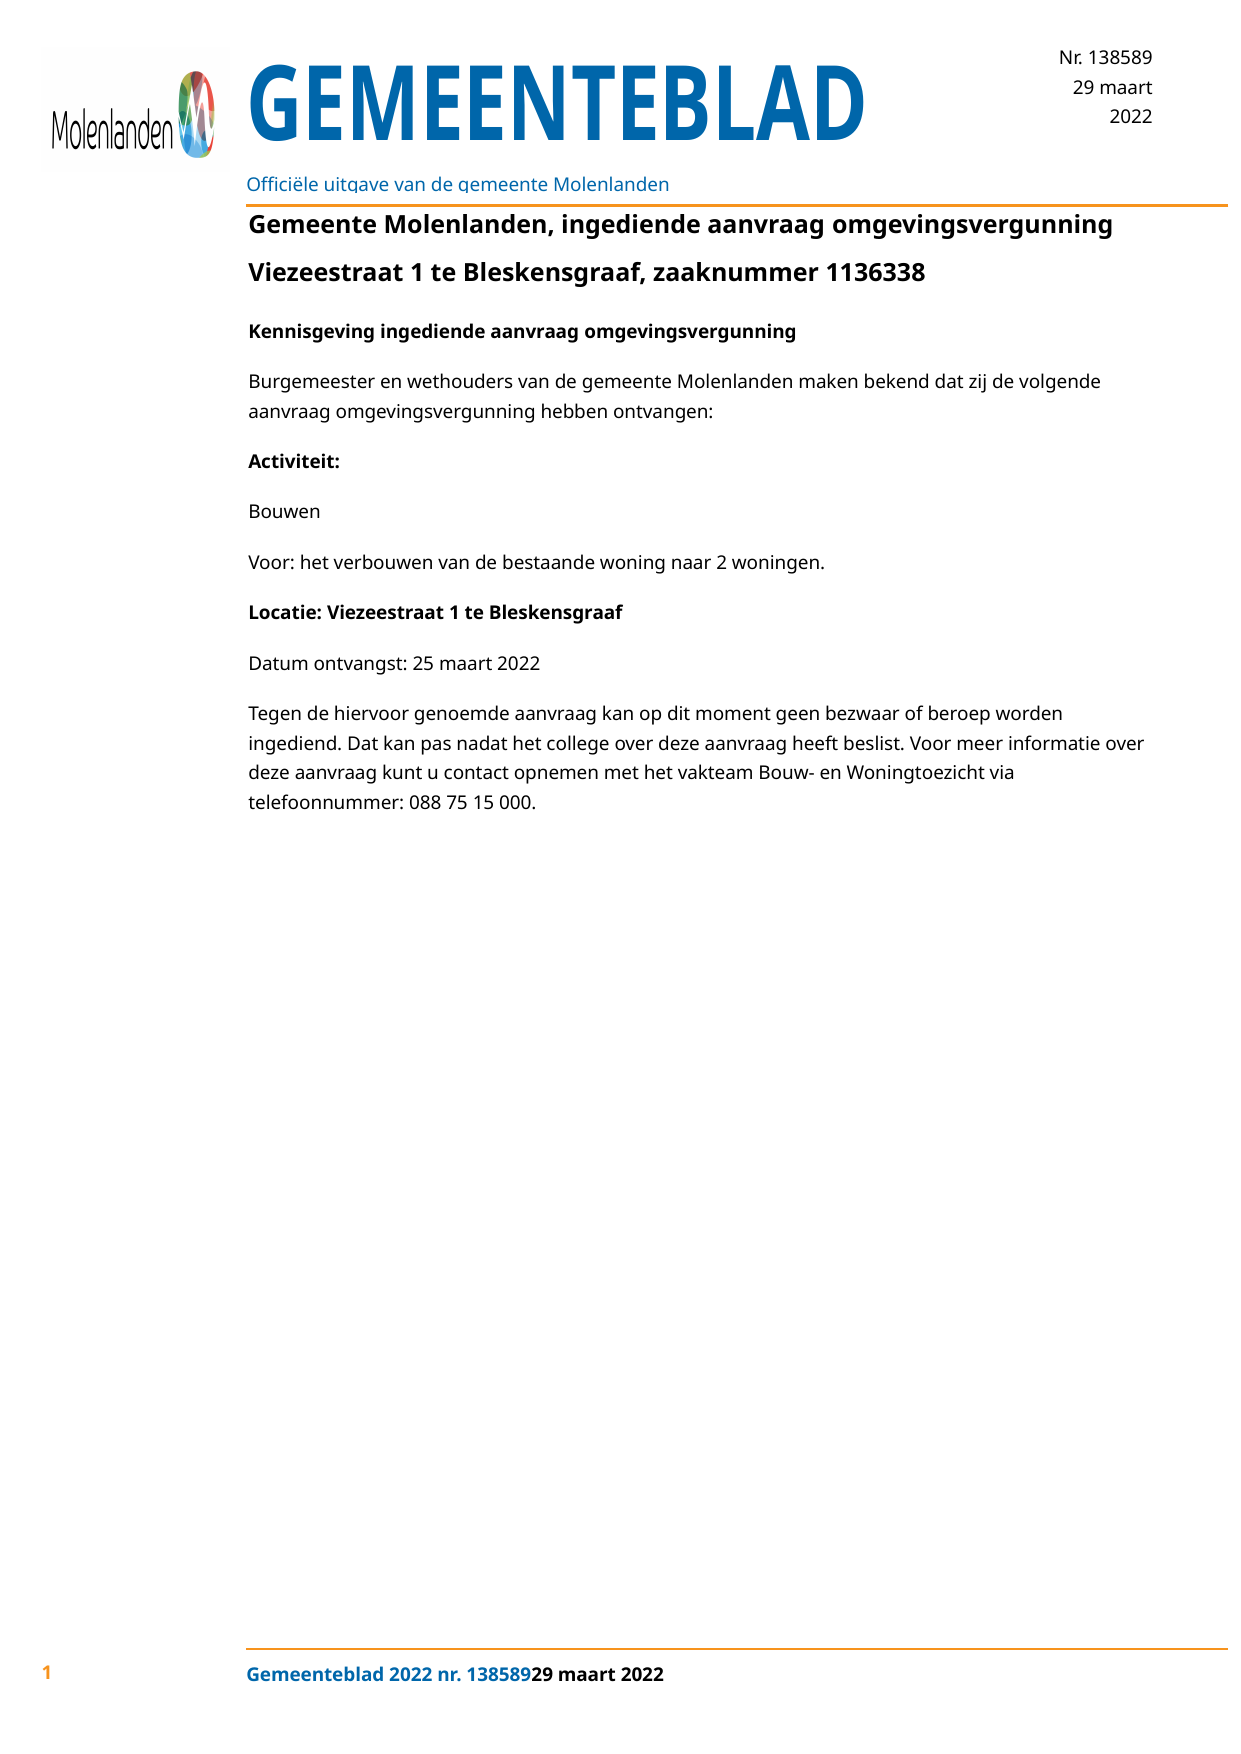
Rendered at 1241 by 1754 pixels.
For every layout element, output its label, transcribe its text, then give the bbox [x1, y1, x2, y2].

text Kennisgeving ingediende aanvraag omgevingsvergunning [248, 318, 1152, 344]
text Burgemeester en wethouders van de gemeente Molenlanden maken bekend dat zij de volgende aanvraag omgevingsvergunning hebben ontvangen: [248, 368, 1152, 424]
text Gemeente Molenlanden, ingediende aanvraag omgevingsvergunning Viezeestraat 1 te Bleskensgraaf, zaaknummer 1136338 [248, 207, 1152, 288]
text Locatie: Viezeestraat 1 te Bleskensgraaf [248, 599, 1152, 625]
text Bouwen [248, 499, 1152, 524]
text Activiteit: [248, 448, 1152, 474]
text Tegen de hiervoor genoemde aanvraag kan op dit moment geen bezwaar of beroep worden ingediend. Dat kan pas nadat het college over deze aanvraag heeft beslist. Voor meer informatie over deze aanvraag kunt u contact opnemen met het vakteam Bouw- en Woningtoezicht via telefoonnummer: 088 75 15 000. [248, 700, 1152, 815]
text Datum ontvangst: 25 maart 2022 [248, 650, 1152, 676]
picture [41, 47, 231, 172]
text Voor: het verbouwen van de bestaande woning naar 2 woningen. [248, 549, 1152, 575]
